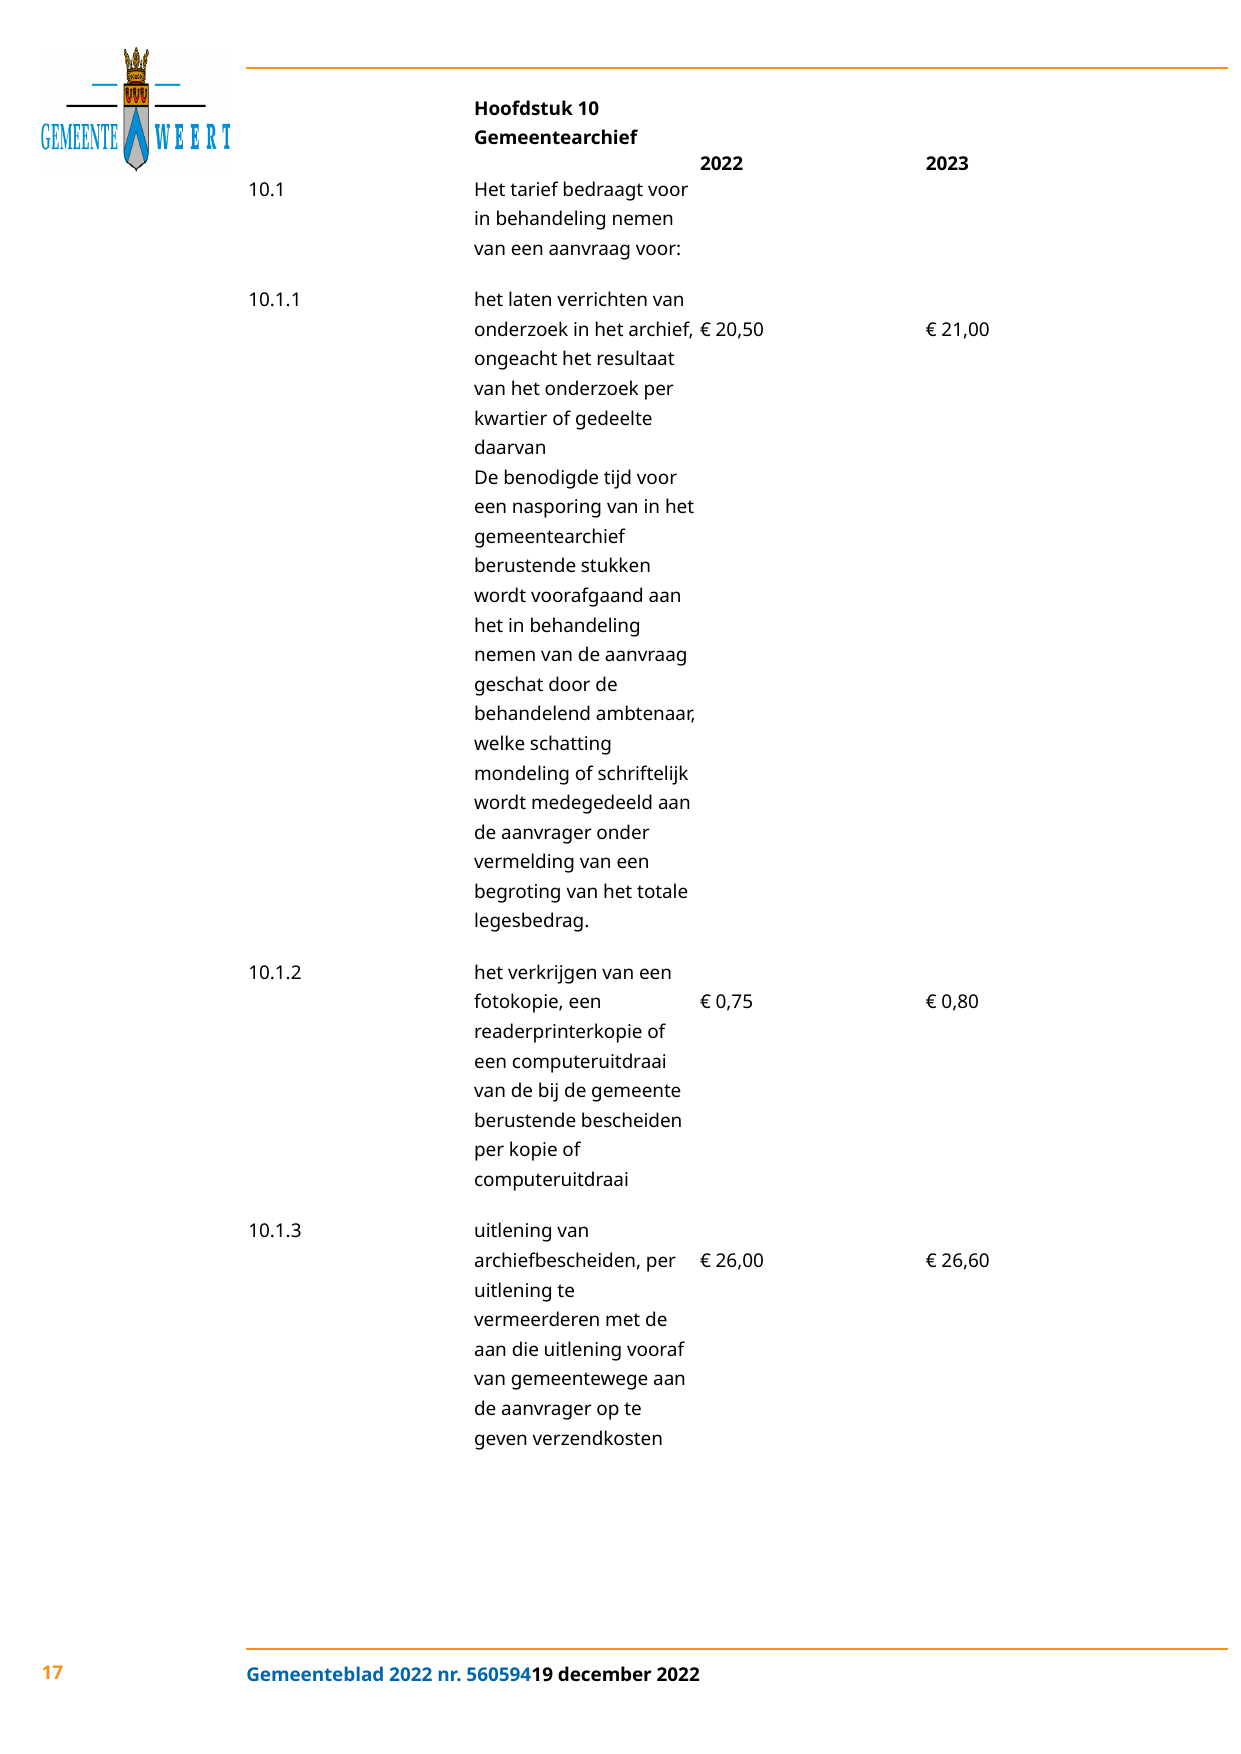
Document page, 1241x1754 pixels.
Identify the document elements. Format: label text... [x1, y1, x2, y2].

table_cell [474, 1451, 700, 1476]
table_cell [926, 934, 1152, 959]
table_cell [474, 1192, 700, 1218]
table_header [700, 95, 926, 150]
table_cell het verkrijgen van een fotokopie, een readerprinterkopie of een computeruitdraai van de bij de gemeente berustende bescheiden per kopie of computeruitdraai [474, 959, 700, 1192]
table_cell 2023 [926, 150, 1152, 176]
table_cell € 20,50 [700, 286, 926, 933]
picture [41, 47, 231, 172]
table_header [248, 95, 474, 150]
table_cell 2022 [700, 150, 926, 176]
table_cell [700, 1192, 926, 1218]
table_cell [248, 934, 474, 959]
table_cell [248, 261, 474, 286]
table_cell het laten verrichten van onderzoek in het archief, ongeacht het resultaat van het onderzoek per kwartier of gedeelte daarvan De benodigde tijd voor een nasporing van in het gemeentearchief berustende stukken wordt voorafgaand aan het in behandeling nemen van de aanvraag geschat door de behandelend ambtenaar, welke schatting mondeling of schriftelijk wordt medegedeeld aan de aanvrager onder vermelding van een begroting van het totale legesbedrag. [474, 286, 700, 933]
table_cell uitlening van archiefbescheiden, per uitlening te vermeerderen met de aan die uitlening vooraf van gemeentewege aan de aanvrager op te geven verzendkosten [474, 1218, 700, 1451]
table_cell [474, 261, 700, 286]
table_cell 10.1.3 [248, 1218, 474, 1451]
table_cell 10.1.2 [248, 959, 474, 1192]
table_cell € 26,00 [700, 1218, 926, 1451]
table_cell € 0,75 [700, 959, 926, 1192]
table_cell [248, 1192, 474, 1218]
table_cell 10.1 [248, 176, 474, 261]
table_cell € 21,00 [926, 286, 1152, 933]
table_cell [926, 176, 1152, 261]
table_cell [700, 176, 926, 261]
table_cell € 0,80 [926, 959, 1152, 1192]
table_cell € 26,60 [926, 1218, 1152, 1451]
table_header [926, 95, 1152, 150]
table_cell [926, 1451, 1152, 1476]
table_cell [248, 150, 474, 176]
table_cell [926, 261, 1152, 286]
table_cell [474, 150, 700, 176]
table_cell Het tarief bedraagt voor in behandeling nemen van een aanvraag voor: [474, 176, 700, 261]
table_cell [700, 1451, 926, 1476]
table_cell [474, 934, 700, 959]
table_cell [700, 261, 926, 286]
table_header Hoofdstuk 10 Gemeentearchief [474, 95, 700, 150]
table_cell [926, 1192, 1152, 1218]
table_cell 10.1.1 [248, 286, 474, 933]
table_cell [700, 934, 926, 959]
table_cell [248, 1451, 474, 1476]
